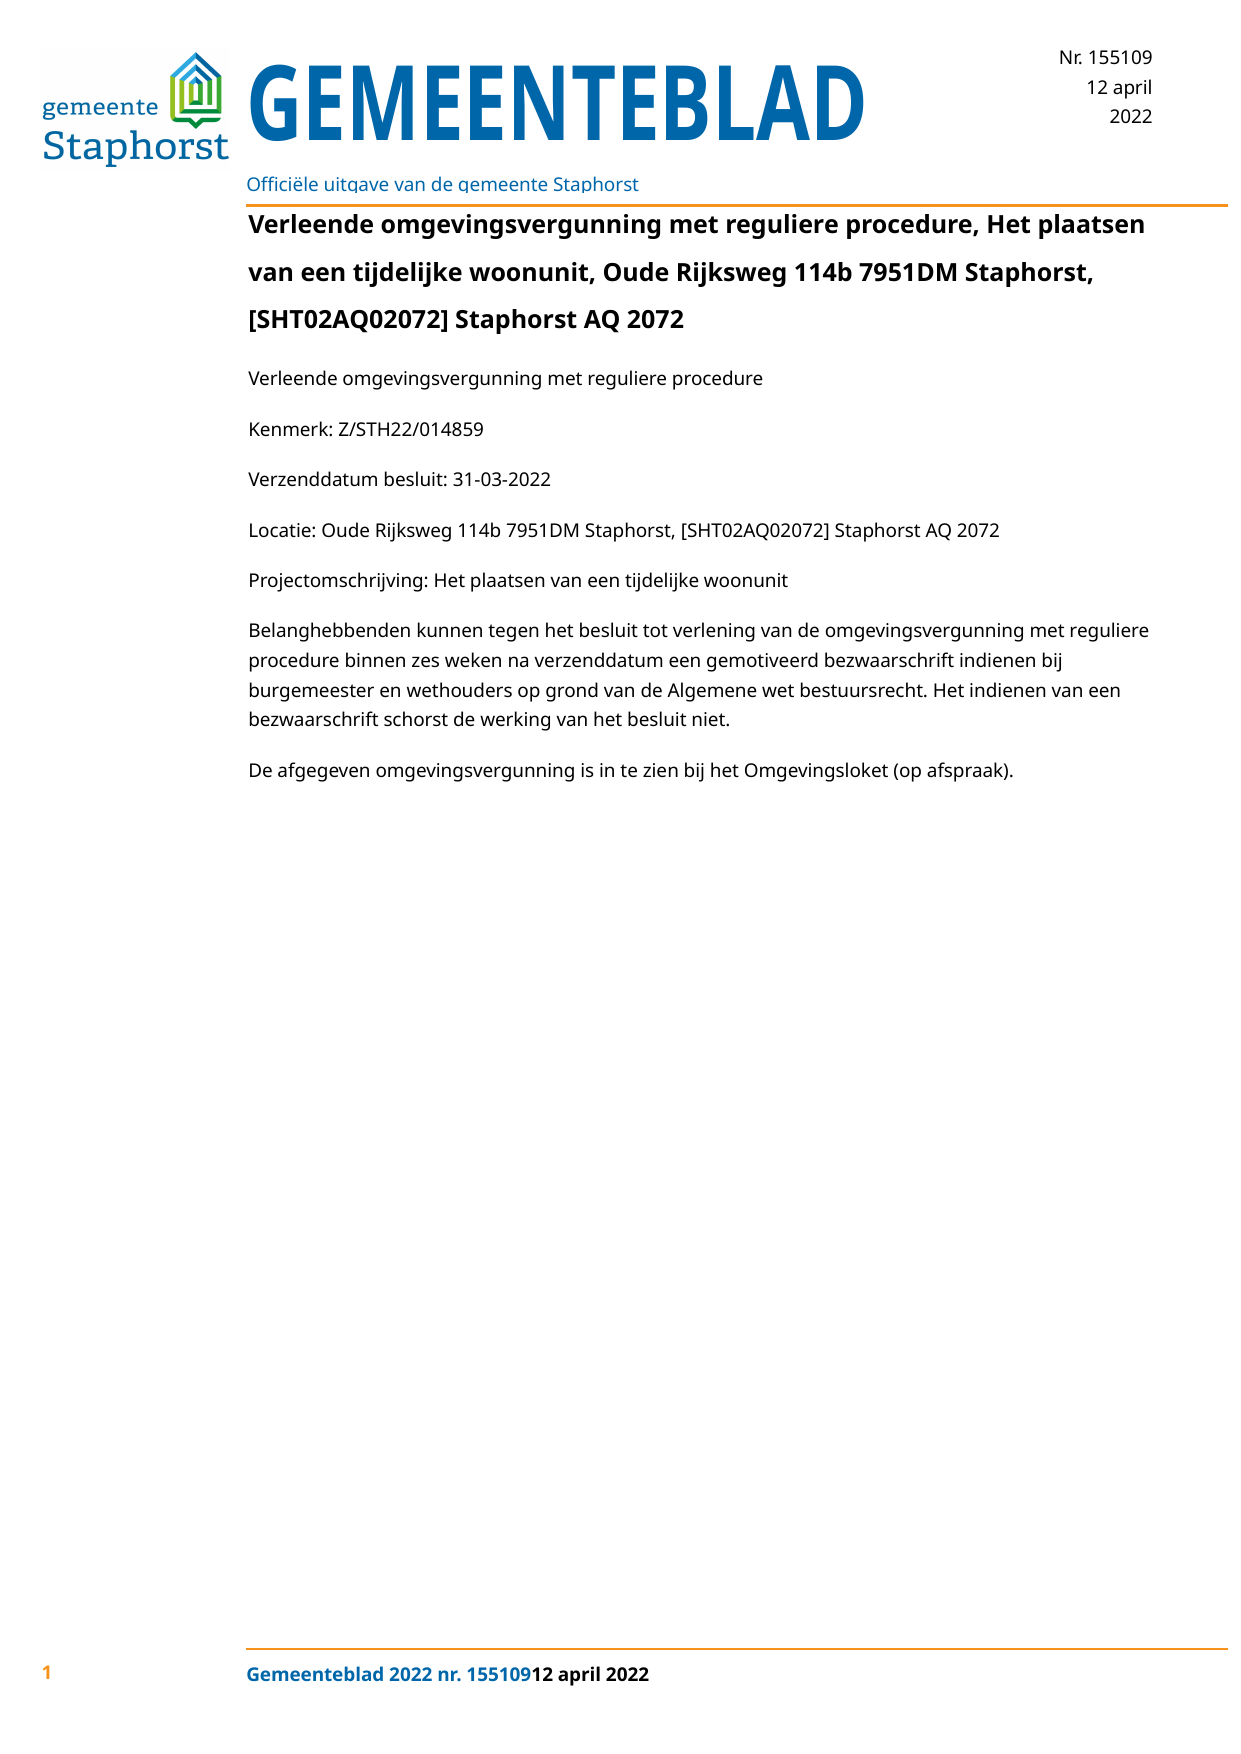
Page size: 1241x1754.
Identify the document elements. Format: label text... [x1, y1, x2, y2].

text Verleende omgevingsvergunning met reguliere procedure, Het plaatsen van een tijdelijke woonunit, Oude Rijksweg 114b 7951DM Staphorst, [SHT02AQ02072] Staphorst AQ 2072 [248, 207, 1152, 336]
text Verleende omgevingsvergunning met reguliere procedure [248, 366, 1152, 391]
text Projectomschrijving: Het plaatsen van een tijdelijke woonunit [248, 567, 1152, 593]
text Belanghebbenden kunnen tegen het besluit tot verlening van de omgevingsvergunning met reguliere procedure binnen zes weken na verzenddatum een gemotiveerd bezwaarschrift indienen bij burgemeester en wethouders op grond van de Algemene wet bestuursrecht. Het indienen van een bezwaarschrift schorst de werking van het besluit niet. [248, 618, 1152, 732]
text Kenmerk: Z/STH22/014859 [248, 416, 1152, 442]
text Locatie: Oude Rijksweg 114b 7951DM Staphorst, [SHT02AQ02072] Staphorst AQ 2072 [248, 517, 1152, 542]
picture [41, 47, 231, 172]
text De afgegeven omgevingsvergunning is in te zien bij het Omgevingsloket (op afspraak). [248, 757, 1152, 782]
text Verzenddatum besluit: 31-03-2022 [248, 466, 1152, 492]
